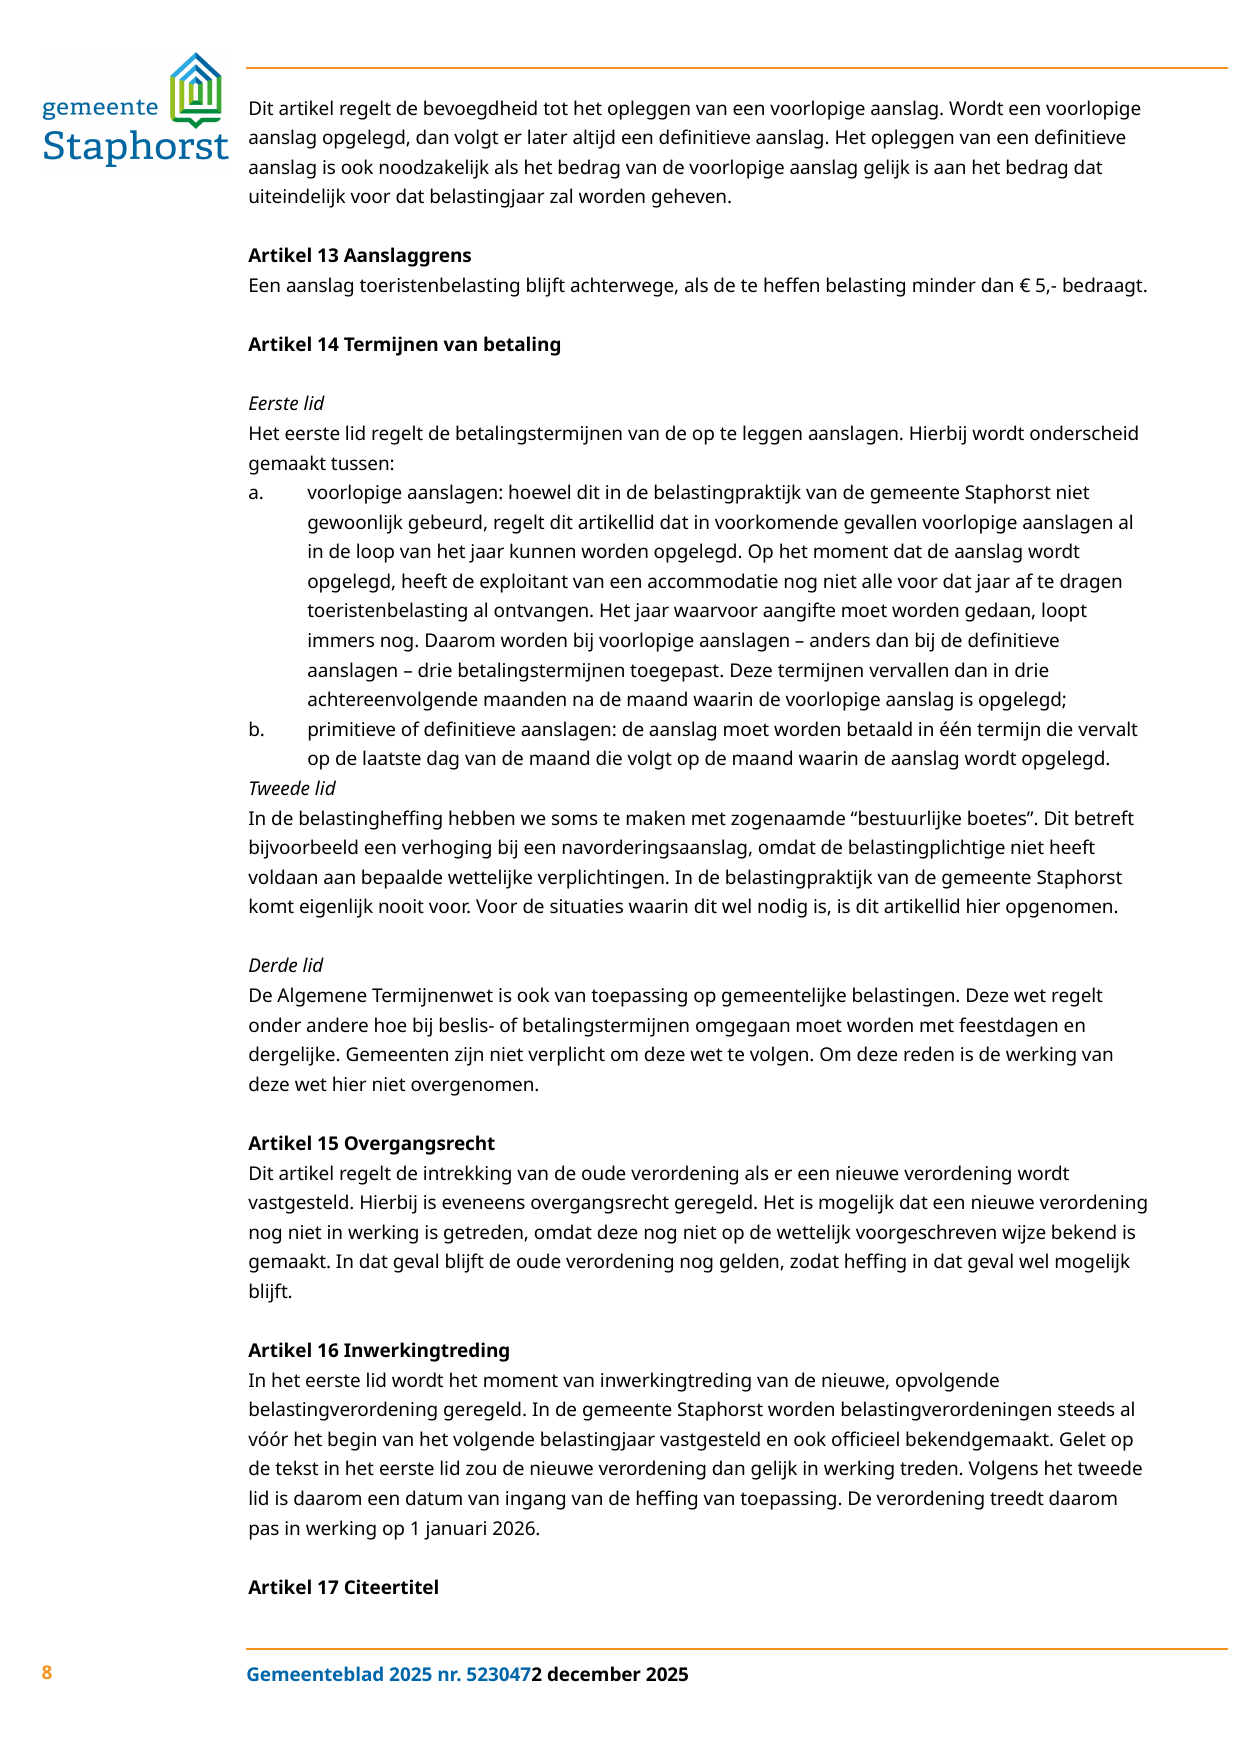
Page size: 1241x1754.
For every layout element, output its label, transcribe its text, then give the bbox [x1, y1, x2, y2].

text Een aanslag toeristenbelasting blijft achterwege, als de te heffen belasting minder dan € 5,- bedraagt. [248, 272, 1152, 298]
picture [41, 47, 231, 172]
text Artikel 15 Overgangsrecht [248, 1130, 1152, 1156]
text Derde lid [248, 953, 1152, 978]
text Dit artikel regelt de bevoegdheid tot het opleggen van een voorlopige aanslag. Wordt een voorlopige aanslag opgelegd, dan volgt er later altijd een definitieve aanslag. Het opleggen van een definitieve aanslag is ook noodzakelijk als het bedrag van de voorlopige aanslag gelijk is aan het bedrag dat uiteindelijk voor dat belastingjaar zal worden geheven. [248, 95, 1152, 209]
text Tweede lid [248, 775, 1152, 801]
text De Algemene Termijnenwet is ook van toepassing op gemeentelijke belastingen. Deze wet regelt onder andere hoe bij beslis- of betalingstermijnen omgegaan moet worden met feestdagen en dergelijke. Gemeenten zijn niet verplicht om deze wet te volgen. Om deze reden is de werking van deze wet hier niet overgenomen. [248, 982, 1152, 1097]
text Artikel 13 Aanslaggrens [248, 243, 1152, 268]
list primitieve of definitieve aanslagen: de aanslag moet worden betaald in één termijn die vervalt op de laatste dag van de maand die volgt op de maand waarin de aanslag wordt opgelegd. [248, 716, 1152, 771]
text In de belastingheffing hebben we soms te maken met zogenaamde “bestuurlijke boetes”. Dit betreft bijvoorbeeld een verhoging bij een navorderingsaanslag, omdat de belastingplichtige niet heeft voldaan aan bepaalde wettelijke verplichtingen. In de belastingpraktijk van de gemeente Staphorst komt eigenlijk nooit voor. Voor de situaties waarin dit wel nodig is, is dit artikellid hier opgenomen. [248, 805, 1152, 919]
text Dit artikel regelt de intrekking van de oude verordening als er een nieuwe verordening wordt vastgesteld. Hierbij is eveneens overgangsrecht geregeld. Het is mogelijk dat een nieuwe verordening nog niet in werking is getreden, omdat deze nog niet op de wettelijk voorgeschreven wijze bekend is gemaakt. In dat geval blijft de oude verordening nog gelden, zodat heffing in dat geval wel mogelijk blijft. [248, 1160, 1152, 1304]
text Artikel 14 Termijnen van betaling [248, 331, 1152, 357]
text Artikel 16 Inwerkingtreding [248, 1337, 1152, 1363]
text In het eerste lid wordt het moment van inwerkingtreding van de nieuwe, opvolgende belastingverordening geregeld. In de gemeente Staphorst worden belastingverordeningen steeds al vóór het begin van het volgende belastingjaar vastgesteld en ook officieel bekendgemaakt. Gelet op de tekst in het eerste lid zou de nieuwe verordening dan gelijk in werking treden. Volgens het tweede lid is daarom een datum van ingang van de heffing van toepassing. De verordening treedt daarom pas in werking op 1 januari 2026. [248, 1367, 1152, 1541]
text Eerste lid [248, 391, 1152, 416]
text Het eerste lid regelt de betalingstermijnen van de op te leggen aanslagen. Hierbij wordt onderscheid gemaakt tussen: [248, 420, 1152, 476]
text Artikel 17 Citeertitel [248, 1574, 1152, 1600]
list voorlopige aanslagen: hoewel dit in de belastingpraktijk van de gemeente Staphorst niet gewoonlijk gebeurd, regelt dit artikellid dat in voorkomende gevallen voorlopige aanslagen al in de loop van het jaar kunnen worden opgelegd. Op het moment dat de aanslag wordt opgelegd, heeft de exploitant van een accommodatie nog niet alle voor dat jaar af te dragen toeristenbelasting al ontvangen. Het jaar waarvoor aangifte moet worden gedaan, loopt immers nog. Daarom worden bij voorlopige aanslagen – anders dan bij de definitieve aanslagen – drie betalingstermijnen toegepast. Deze termijnen vervallen dan in drie achtereenvolgende maanden na de maand waarin de voorlopige aanslag is opgelegd; [248, 479, 1152, 712]
